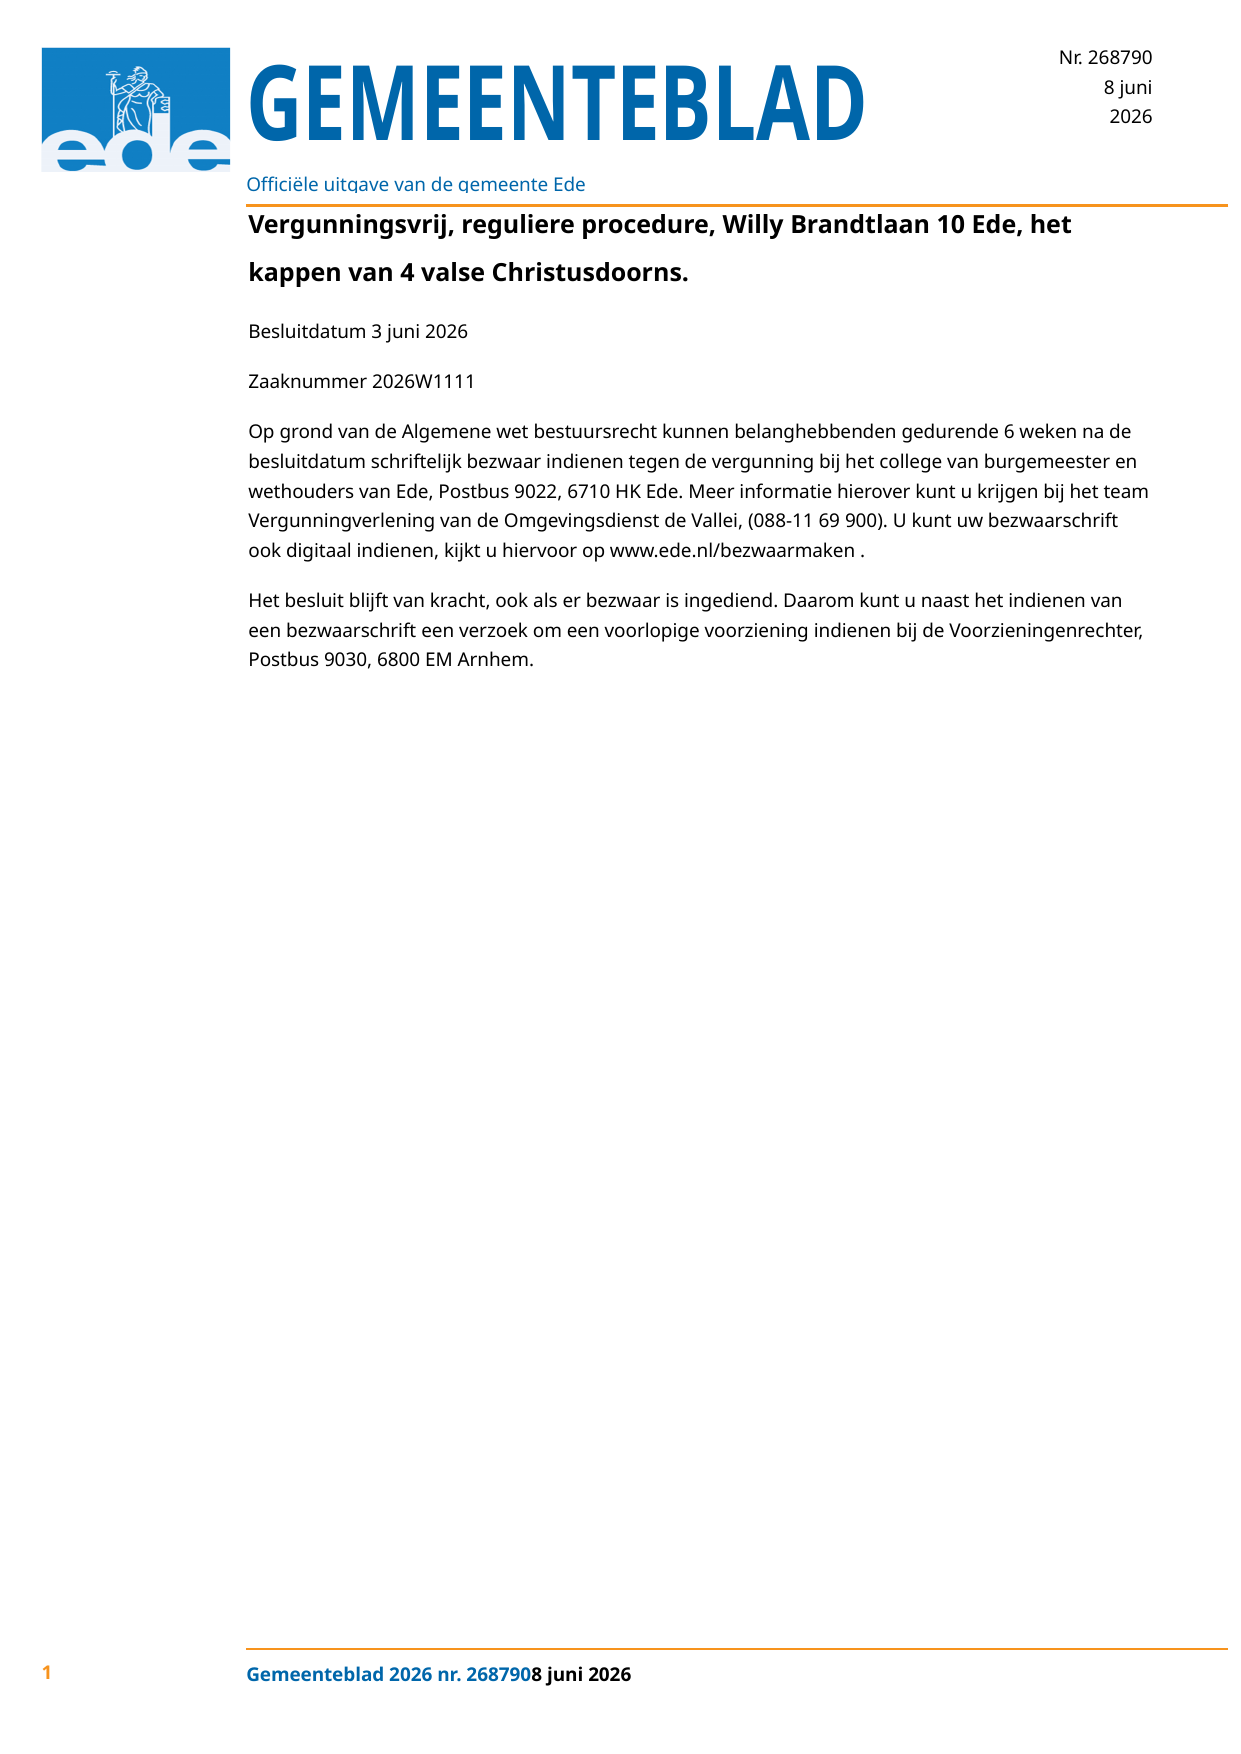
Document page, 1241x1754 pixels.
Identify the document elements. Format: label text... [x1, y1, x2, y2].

picture [41, 47, 231, 172]
text Op grond van de Algemene wet bestuursrecht kunnen belanghebbenden gedurende 6 weken na de besluitdatum schriftelijk bezwaar indienen tegen de vergunning bij het college van burgemeester en wethouders van Ede, Postbus 9022, 6710 HK Ede. Meer informatie hierover kunt u krijgen bij het team Vergunningverlening van de Omgevingsdienst de Vallei, (088-11 69 900). U kunt uw bezwaarschrift ook digitaal indienen, kijkt u hiervoor op www.ede.nl/bezwaarmaken . [248, 419, 1152, 563]
text Zaaknummer 2026W1111 [248, 368, 1152, 394]
text Besluitdatum 3 juni 2026 [248, 318, 1152, 344]
text Het besluit blijft van kracht, ook als er bezwaar is ingediend. Daarom kunt u naast het indienen van een bezwaarschrift een verzoek om een voorlopige voorziening indienen bij de Voorzieningenrechter, Postbus 9030, 6800 EM Arnhem. [248, 587, 1152, 672]
text Vergunningsvrij, reguliere procedure, Willy Brandtlaan 10 Ede, het kappen van 4 valse Christusdoorns. [248, 207, 1152, 288]
